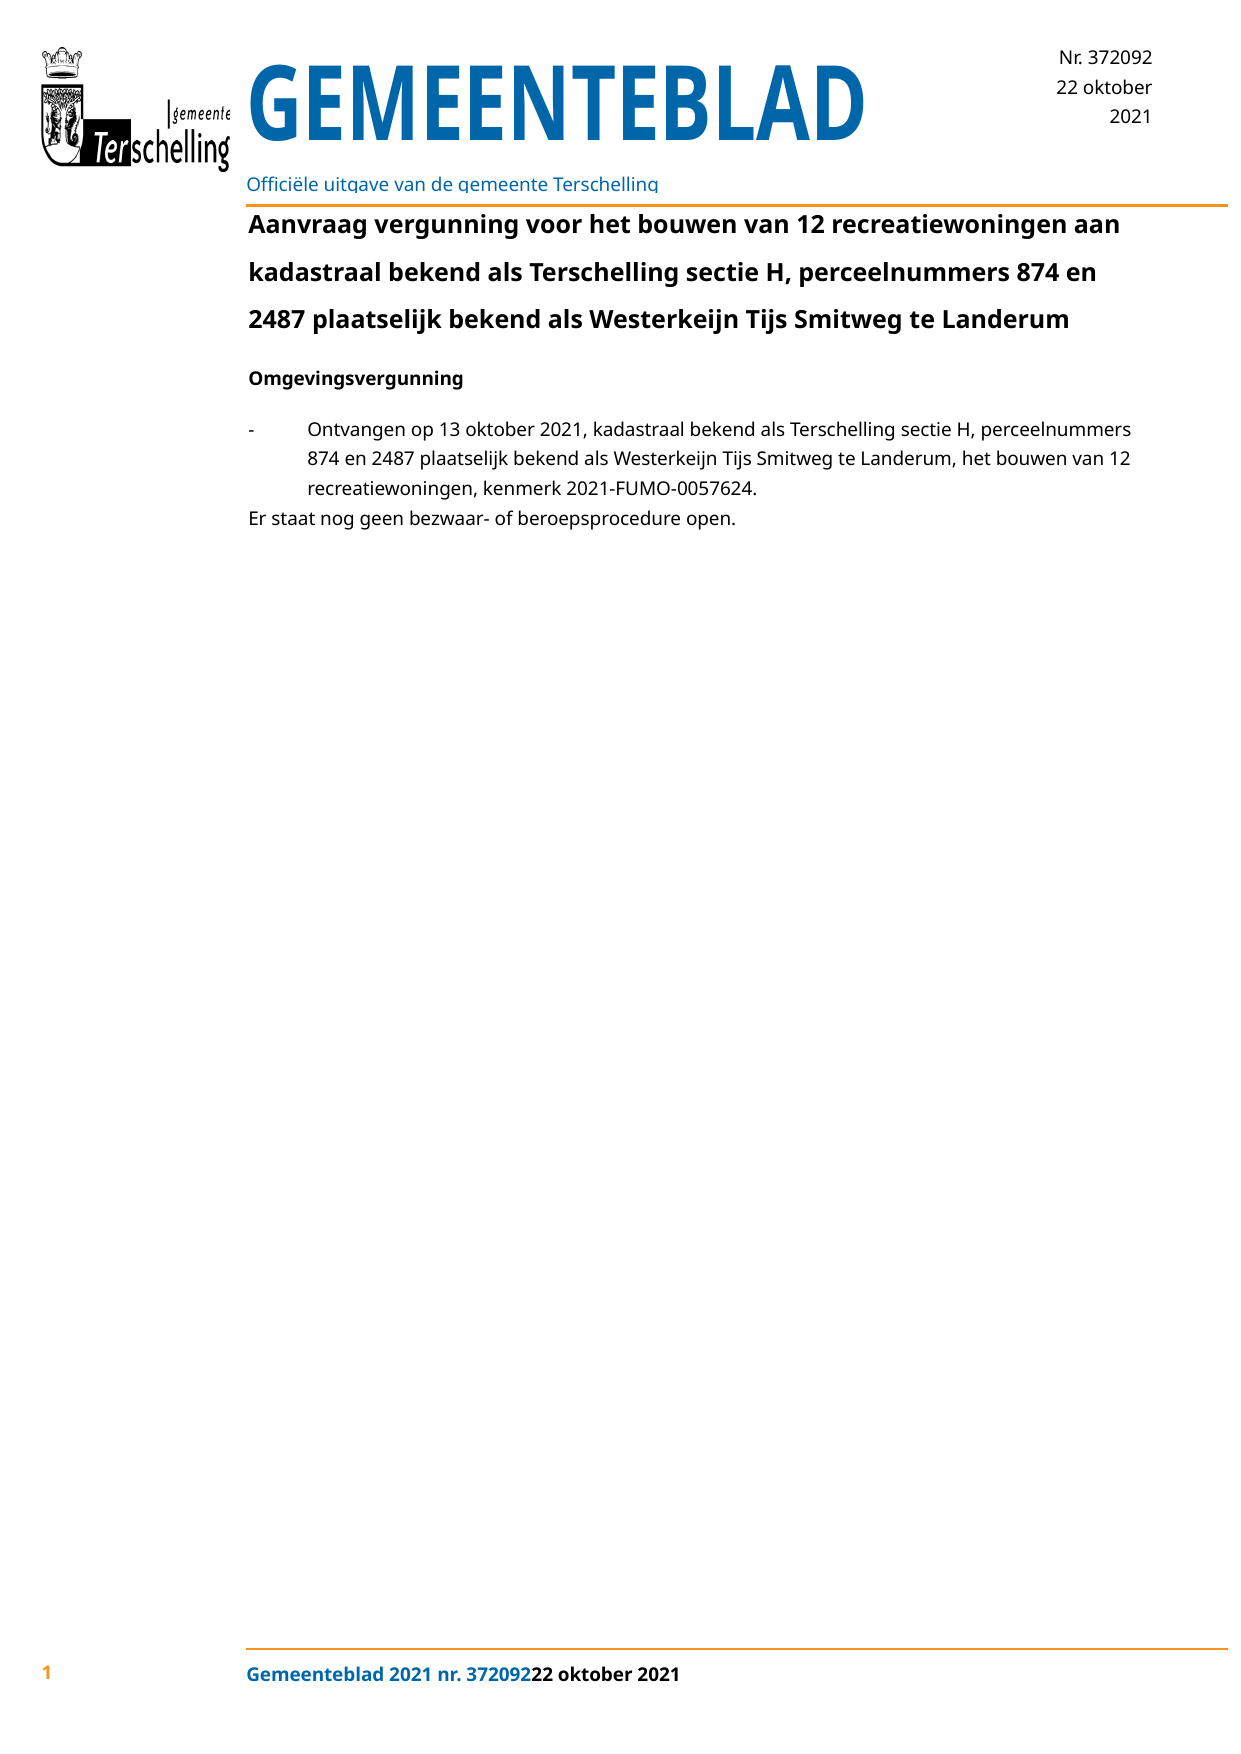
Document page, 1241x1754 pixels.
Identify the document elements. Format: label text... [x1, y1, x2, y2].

text Omgevingsvergunning [248, 366, 1152, 391]
list Ontvangen op 13 oktober 2021, kadastraal bekend als Terschelling sectie H, perceelnummers 874 en 2487 plaatselijk bekend als Westerkeijn Tijs Smitweg te Landerum, het bouwen van 12 recreatiewoningen, kenmerk 2021-FUMO-0057624. [248, 416, 1152, 501]
text Aanvraag vergunning voor het bouwen van 12 recreatiewoningen aan kadastraal bekend als Terschelling sectie H, perceelnummers 874 en 2487 plaatselijk bekend als Westerkeijn Tijs Smitweg te Landerum [248, 207, 1152, 336]
text Er staat nog geen bezwaar- of beroepsprocedure open. [248, 505, 1152, 530]
picture [41, 47, 231, 172]
